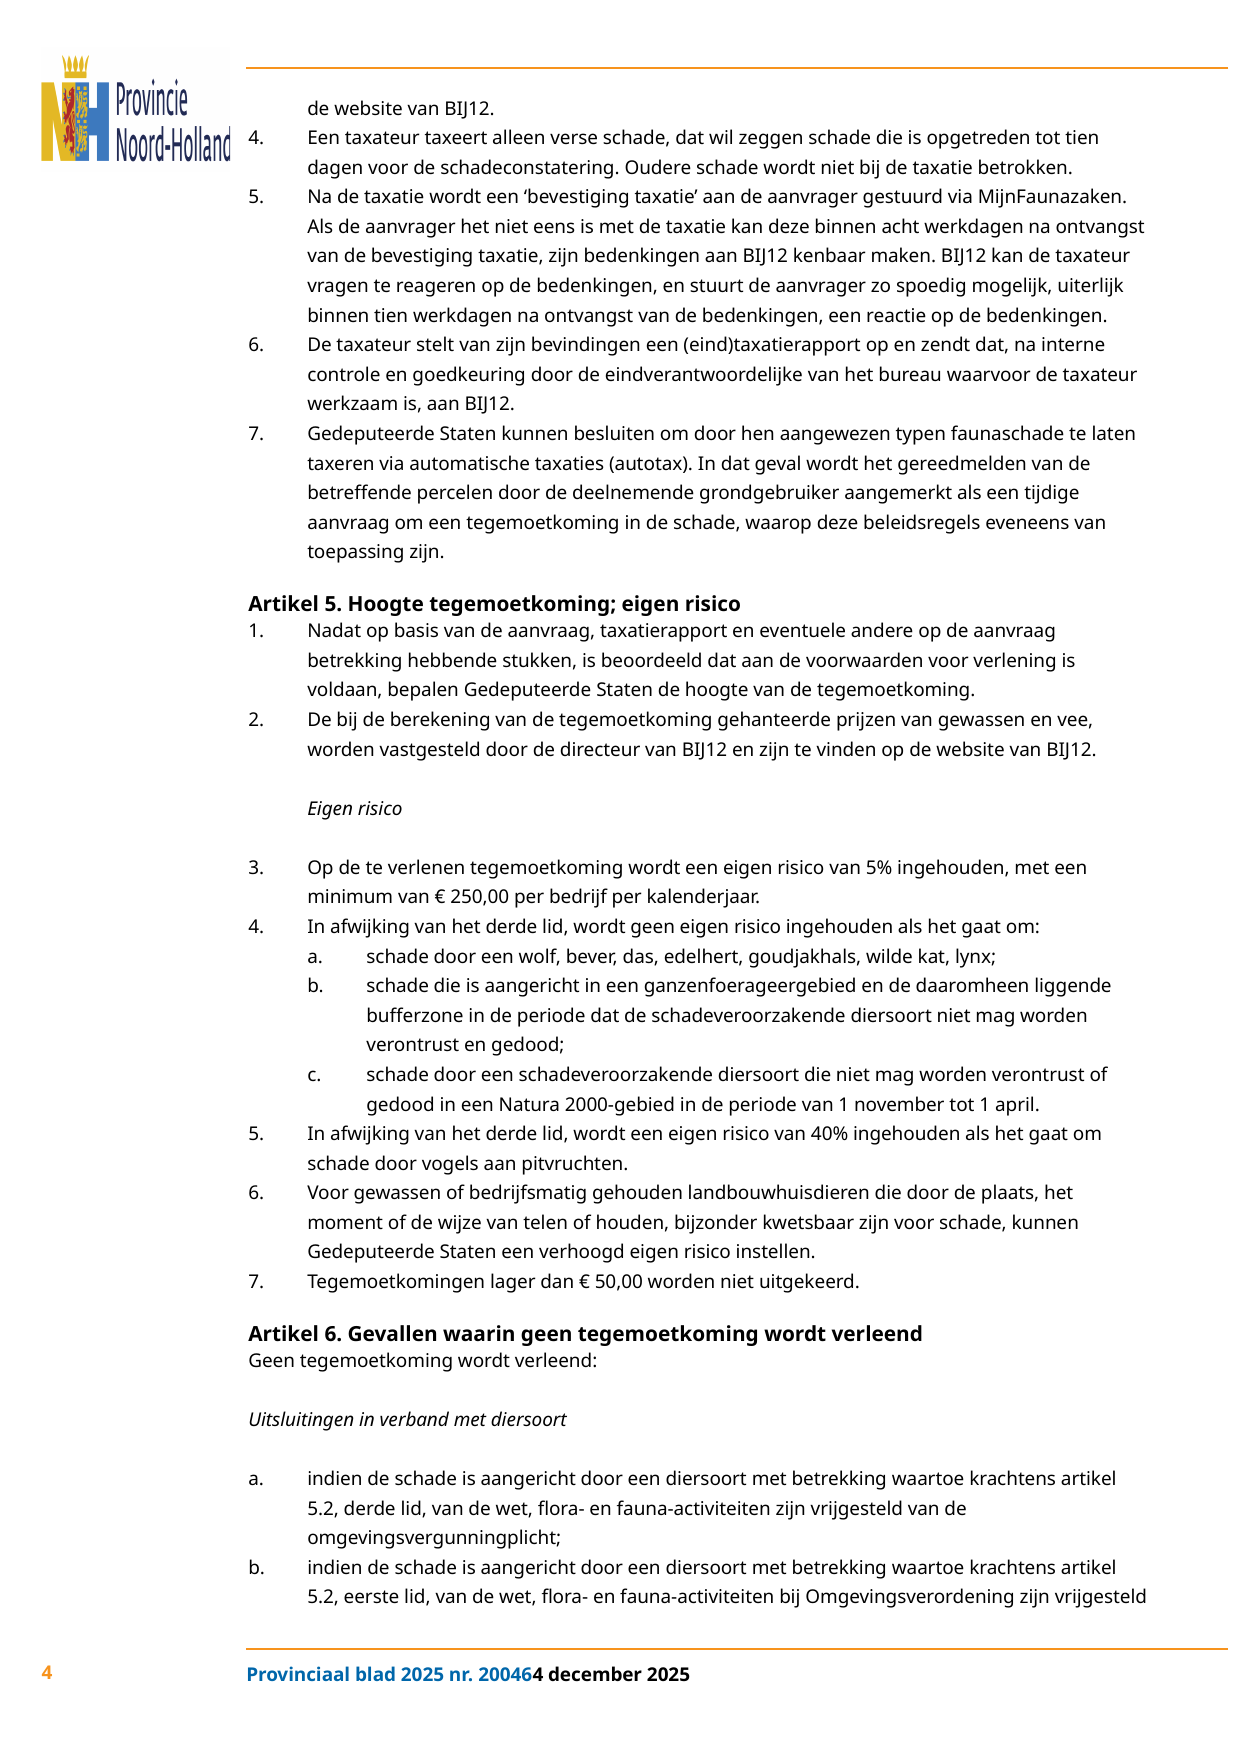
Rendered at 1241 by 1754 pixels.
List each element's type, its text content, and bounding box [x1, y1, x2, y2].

text Artikel 6. Gevallen waarin geen tegemoetkoming wordt verleend [248, 1319, 1152, 1347]
list de website van BIJ12. [248, 95, 1152, 121]
list De taxateur stelt van zijn bevindingen een (eind)taxatierapport op en zendt dat, na interne controle en goedkeuring door de eindverantwoordelijke van het bureau waarvoor de taxateur werkzaam is, aan BIJ12. [248, 331, 1152, 416]
list schade die is aangericht in een ganzenfoerageergebied en de daaromheen liggende bufferzone in de periode dat de schadeveroorzakende diersoort niet mag worden verontrust en gedood; [307, 972, 1152, 1057]
list Een taxateur taxeert alleen verse schade, dat wil zeggen schade die is opgetreden tot tien dagen voor de schadeconstatering. Oudere schade wordt niet bij de taxatie betrokken. [248, 124, 1152, 180]
list De bij de berekening van de tegemoetkoming gehanteerde prijzen van gewassen en vee, worden vastgesteld door de directeur van BIJ12 en zijn te vinden op de website van BIJ12. [248, 706, 1152, 761]
text Uitsluitingen in verband met diersoort [248, 1406, 1152, 1432]
list Eigen risico [248, 795, 1152, 821]
text Artikel 5. Hoogte tegemoetkoming; eigen risico [248, 589, 1152, 617]
list Na de taxatie wordt een ‘bevestiging taxatie’ aan de aanvrager gestuurd via MijnFaunazaken. Als de aanvrager het niet eens is met de taxatie kan deze binnen acht werkdagen na ontvangst van de bevestiging taxatie, zijn bedenkingen aan BIJ12 kenbaar maken. BIJ12 kan de taxateur vragen te reageren op de bedenkingen, en stuurt de aanvrager zo spoedig mogelijk, uiterlijk binnen tien werkdagen na ontvangst van de bedenkingen, een reactie op de bedenkingen. [248, 183, 1152, 328]
text Geen tegemoetkoming wordt verleend: [248, 1347, 1152, 1373]
list indien de schade is aangericht door een diersoort met betrekking waartoe krachtens artikel 5.2, eerste lid, van de wet, flora- en fauna-activiteiten bij Omgevingsverordening zijn vrijgesteld [248, 1554, 1152, 1609]
list Voor gewassen of bedrijfsmatig gehouden landbouwhuisdieren die door de plaats, het moment of de wijze van telen of houden, bijzonder kwetsbaar zijn voor schade, kunnen Gedeputeerde Staten een verhoogd eigen risico instellen. [248, 1179, 1152, 1264]
list schade door een wolf, bever, das, edelhert, goudjakhals, wilde kat, lynx; [307, 943, 1152, 968]
list Nadat op basis van de aanvraag, taxatierapport en eventuele andere op de aanvraag betrekking hebbende stukken, is beoordeeld dat aan de voorwaarden voor verlening is voldaan, bepalen Gedeputeerde Staten de hoogte van de tegemoetkoming. [248, 617, 1152, 702]
list Op de te verlenen tegemoetkoming wordt een eigen risico van 5% ingehouden, met een minimum van € 250,00 per bedrijf per kalenderjaar. [248, 854, 1152, 909]
picture [41, 47, 231, 172]
list In afwijking van het derde lid, wordt een eigen risico van 40% ingehouden als het gaat om schade door vogels aan pitvruchten. [248, 1120, 1152, 1176]
list Gedeputeerde Staten kunnen besluiten om door hen aangewezen typen faunaschade te laten taxeren via automatische taxaties (autotax). In dat geval wordt het gereedmelden van de betreffende percelen door de deelnemende grondgebruiker aangemerkt als een tijdige aanvraag om een tegemoetkoming in de schade, waarop deze beleidsregels eveneens van toepassing zijn. [248, 420, 1152, 564]
list schade door een schadeveroorzakende diersoort die niet mag worden verontrust of gedood in een Natura 2000-gebied in de periode van 1 november tot 1 april. [307, 1061, 1152, 1116]
list Tegemoetkomingen lager dan € 50,00 worden niet uitgekeerd. [248, 1268, 1152, 1294]
list In afwijking van het derde lid, wordt geen eigen risico ingehouden als het gaat om: [248, 913, 1152, 939]
list indien de schade is aangericht door een diersoort met betrekking waartoe krachtens artikel 5.2, derde lid, van de wet, flora- en fauna-activiteiten zijn vrijgesteld van de omgevingsvergunningplicht; [248, 1465, 1152, 1550]
